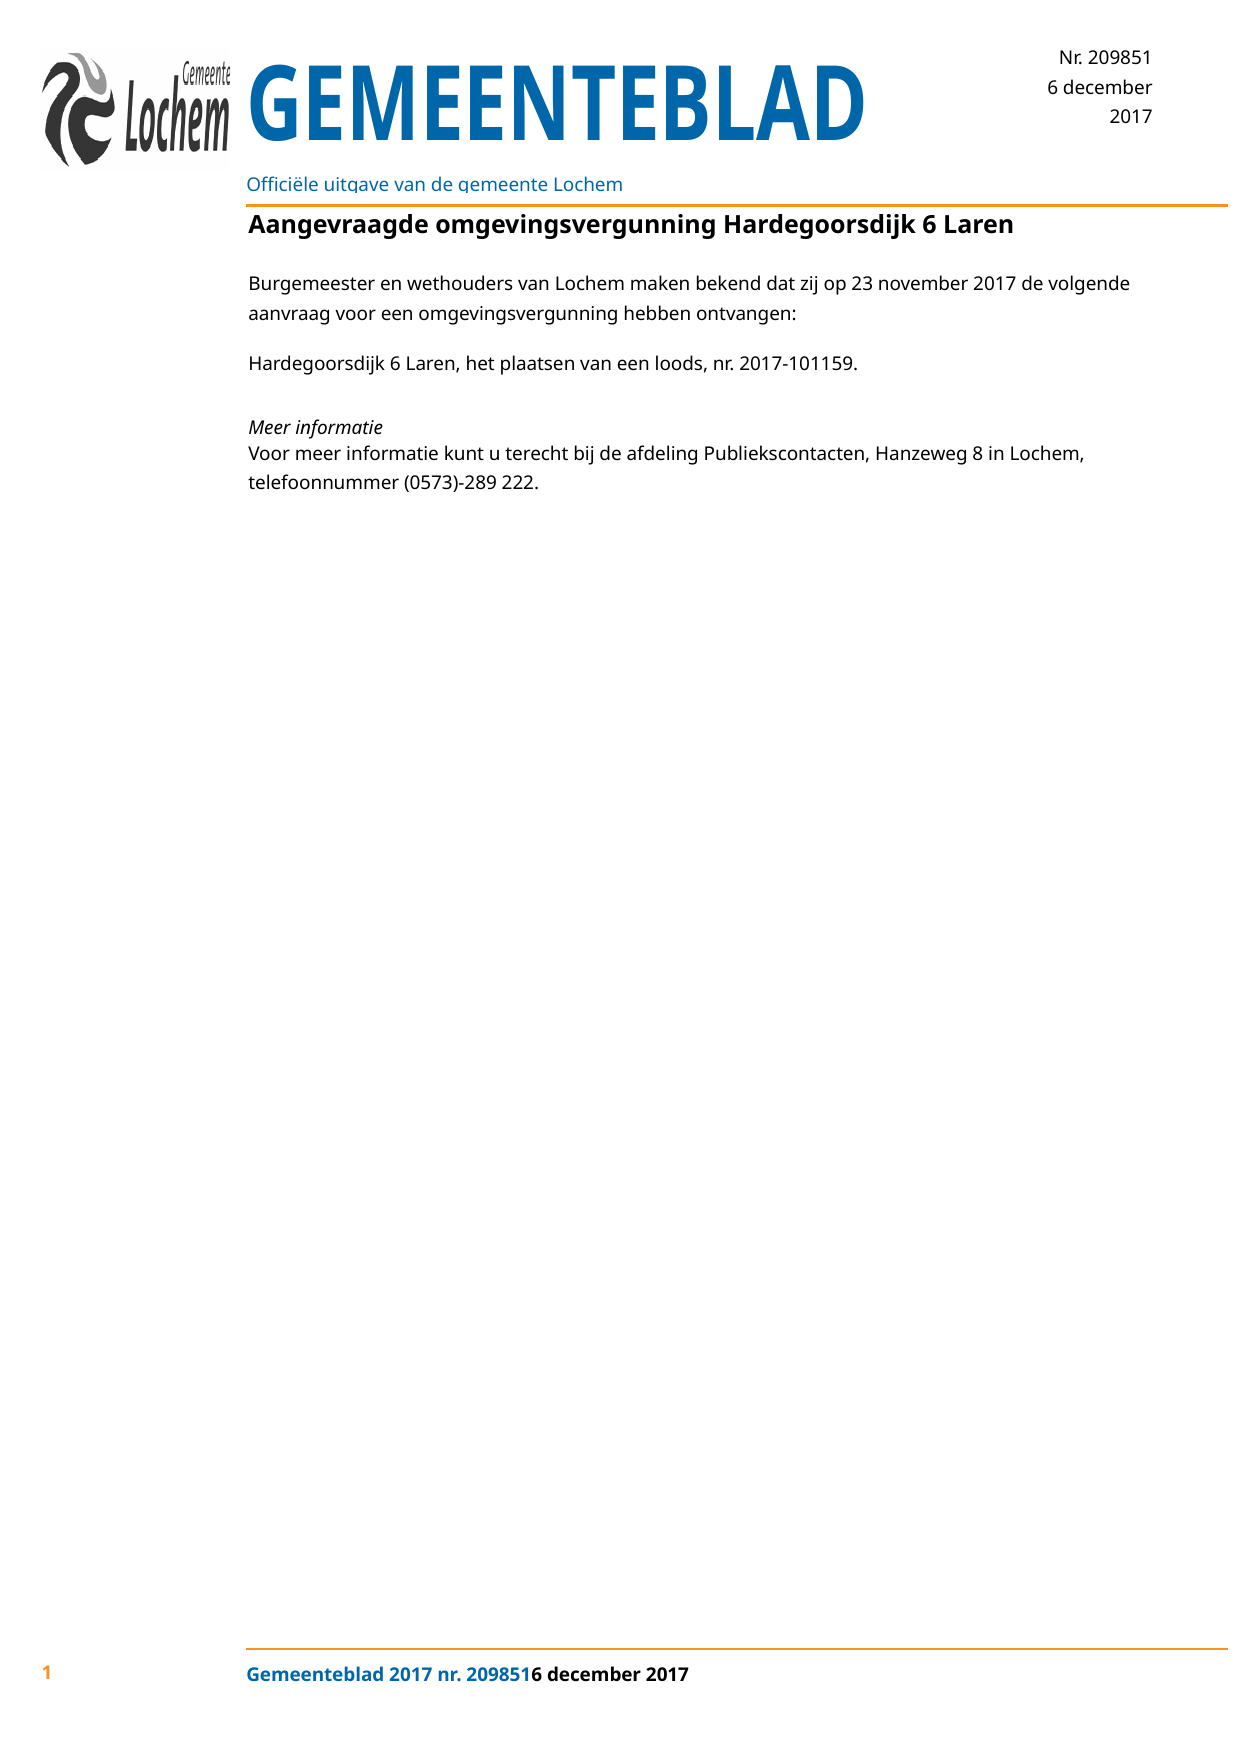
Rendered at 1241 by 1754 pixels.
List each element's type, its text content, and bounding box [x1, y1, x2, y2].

text Voor meer informatie kunt u terecht bij de afdeling Publiekscontacten, Hanzeweg 8 in Lochem, telefoonnummer (0573)-289 222. [248, 440, 1152, 495]
text Aangevraagde omgevingsvergunning Hardegoorsdijk 6 Laren [248, 207, 1152, 241]
picture [41, 47, 231, 172]
text Meer informatie [248, 414, 1152, 440]
text Hardegoorsdijk 6 Laren, het plaatsen van een loods, nr. 2017-101159. [248, 350, 1152, 376]
text Burgemeester en wethouders van Lochem maken bekend dat zij op 23 november 2017 de volgende aanvraag voor een omgevingsvergunning hebben ontvangen: [248, 270, 1152, 326]
